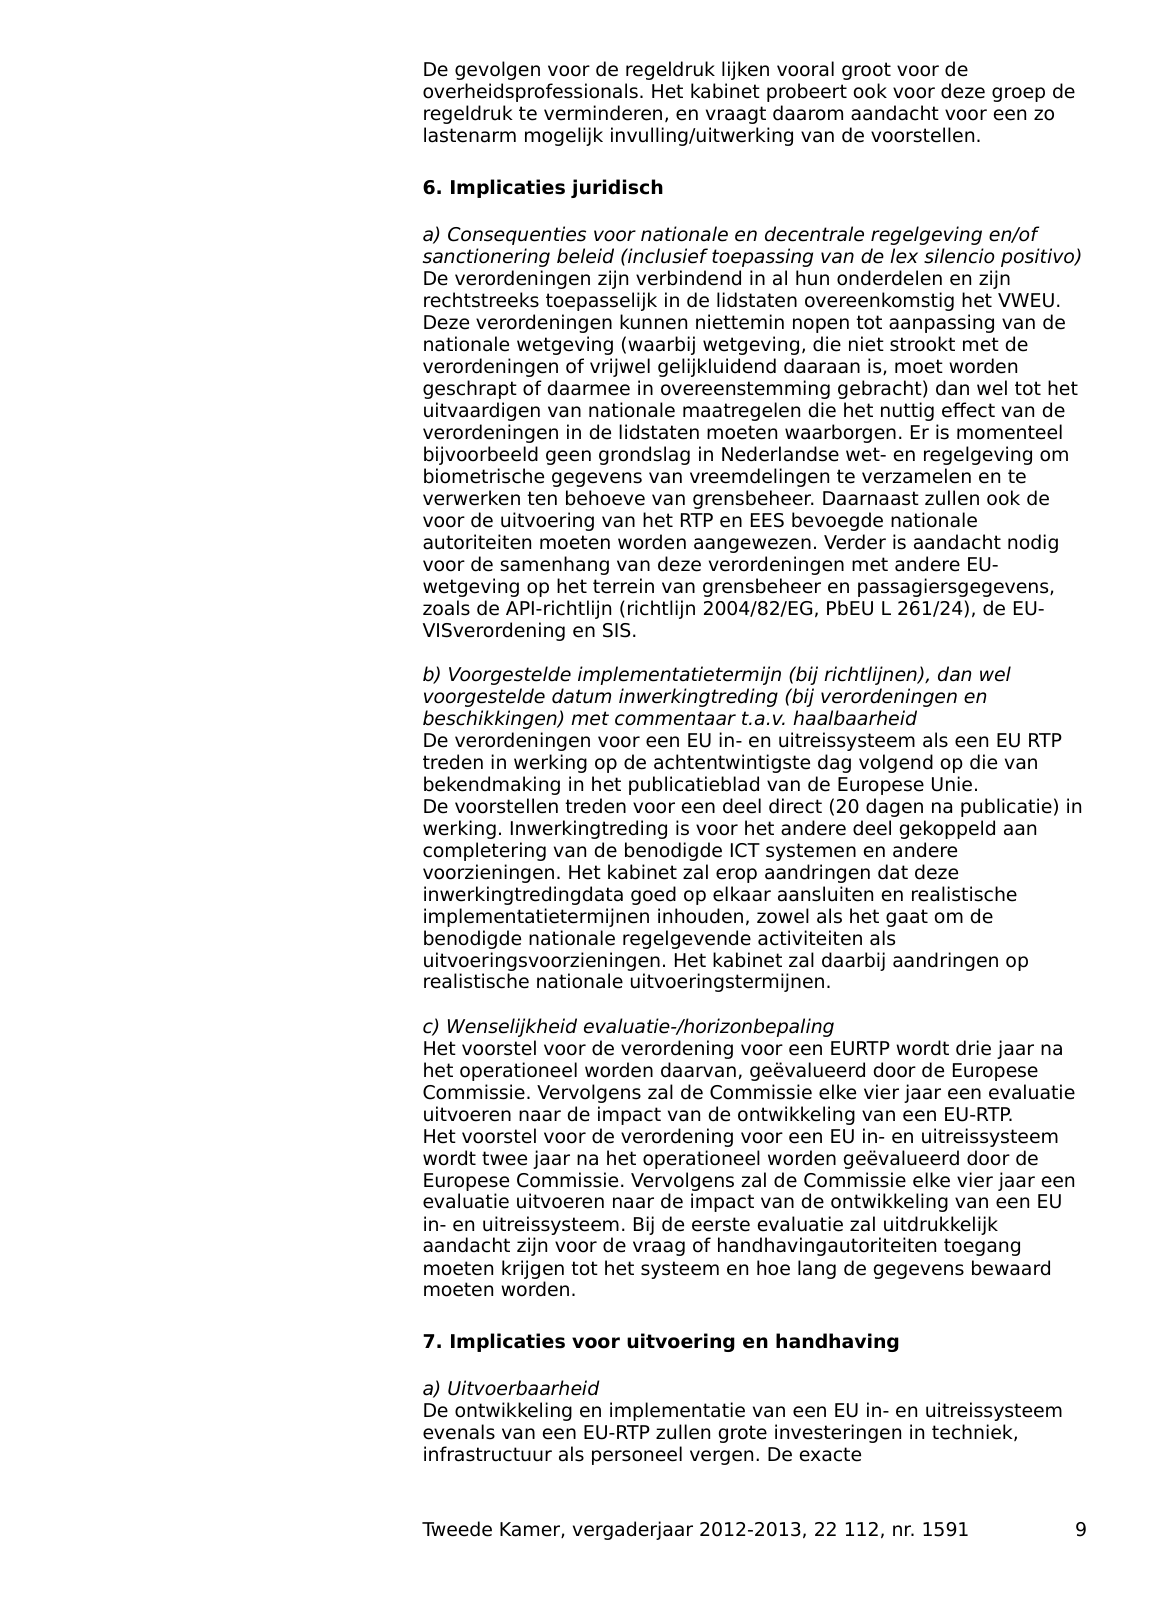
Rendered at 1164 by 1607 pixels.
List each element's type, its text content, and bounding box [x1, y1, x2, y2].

text a) Consequenties voor nationale en decentrale regelgeving en/of sanctionering beleid (inclusief toepassing van de lex silencio positivo) [422, 224, 1087, 268]
text b) Voorgestelde implementatietermijn (bij richtlijnen), dan wel voorgestelde datum inwerkingtreding (bij verordeningen en beschikkingen) met commentaar t.a.v. haalbaarheid [422, 664, 1087, 730]
text c) Wenselijkheid evaluatie-/horizonbepaling [422, 1016, 1087, 1038]
text Het voorstel voor de verordening voor een EURTP wordt drie jaar na het operationeel worden daarvan, geëvalueerd door de Europese Commissie. Vervolgens zal de Commissie elke vier jaar een evaluatie uitvoeren naar de impact van de ontwikkeling van een EU-RTP. [422, 1038, 1087, 1126]
subtitle 6. Implicaties juridisch [422, 177, 1087, 199]
text De gevolgen voor de regeldruk lijken vooral groot voor de overheidsprofessionals. Het kabinet probeert ook voor deze groep de regeldruk te verminderen, en vraagt daarom aandacht voor een zo lastenarm mogelijk invulling/uitwerking van de voorstellen. [422, 59, 1087, 147]
text Het voorstel voor de verordening voor een EU in- en uitreissysteem wordt twee jaar na het operationeel worden geëvalueerd door de Europese Commissie. Vervolgens zal de Commissie elke vier jaar een evaluatie uitvoeren naar de impact van de ontwikkeling van een EU in- en uitreissysteem. Bij de eerste evaluatie zal uitdrukkelijk aandacht zijn voor de vraag of handhavingautoriteiten toegang moeten krijgen tot het systeem en hoe lang de gegevens bewaard moeten worden. [422, 1126, 1087, 1301]
text a) Uitvoerbaarheid [422, 1378, 1087, 1400]
subtitle 7. Implicaties voor uitvoering en handhaving [422, 1331, 1087, 1353]
text De voorstellen treden voor een deel direct (20 dagen na publicatie) in werking. Inwerkingtreding is voor het andere deel gekoppeld aan completering van de benodigde ICT systemen en andere voorzieningen. Het kabinet zal erop aandringen dat deze inwerkingtredingdata goed op elkaar aansluiten en realistische implementatietermijnen inhouden, zowel als het gaat om de benodigde nationale regelgevende activiteiten als uitvoeringsvoorzieningen. Het kabinet zal daarbij aandringen op realistische nationale uitvoeringstermijnen. [422, 796, 1087, 993]
text De verordeningen voor een EU in- en uitreissysteem als een EU RTP treden in werking op de achtentwintigste dag volgend op die van bekendmaking in het publicatieblad van de Europese Unie. [422, 730, 1087, 796]
text De ontwikkeling en implementatie van een EU in- en uitreissysteem evenals van een EU-RTP zullen grote investeringen in techniek, infrastructuur als personeel vergen. De exacte [422, 1400, 1087, 1466]
text De verordeningen zijn verbindend in al hun onderdelen en zijn rechtstreeks toepasselijk in de lidstaten overeenkomstig het VWEU. Deze verordeningen kunnen niettemin nopen tot aanpassing van de nationale wetgeving (waarbij wetgeving, die niet strookt met de verordeningen of vrijwel gelijkluidend daaraan is, moet worden geschrapt of daarmee in overeenstemming gebracht) dan wel tot het uitvaardigen van nationale maatregelen die het nuttig effect van de verordeningen in de lidstaten moeten waarborgen. Er is momenteel bijvoorbeeld geen grondslag in Nederlandse wet- en regelgeving om biometrische gegevens van vreemdelingen te verzamelen en te verwerken ten behoeve van grensbeheer. Daarnaast zullen ook de voor de uitvoering van het RTP en EES bevoegde nationale autoriteiten moeten worden aangewezen. Verder is aandacht nodig voor de samenhang van deze verordeningen met andere EU-wetgeving op het terrein van grensbeheer en passagiersgegevens, zoals de API-richtlijn (richtlijn 2004/82/EG, PbEU L 261/24), de EU-VISverordening en SIS. [422, 268, 1087, 642]
